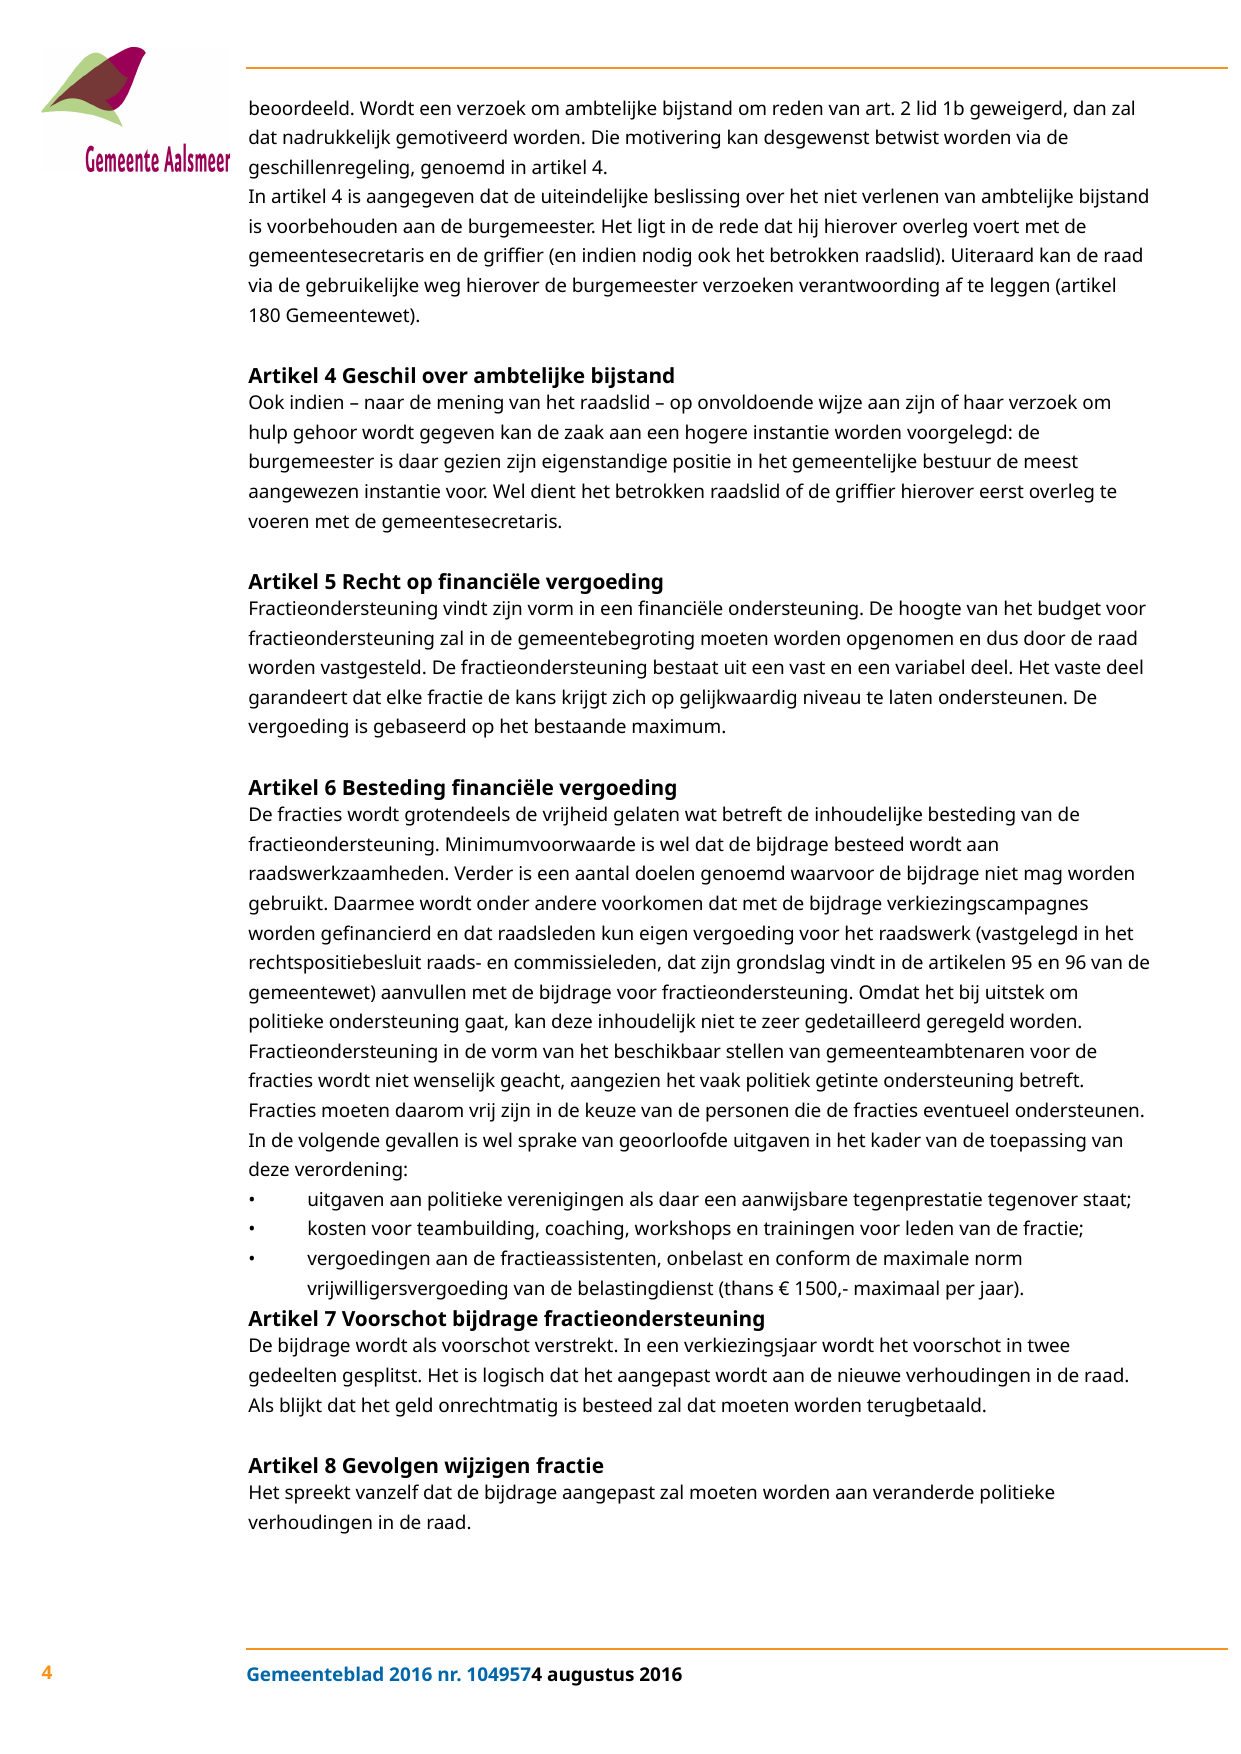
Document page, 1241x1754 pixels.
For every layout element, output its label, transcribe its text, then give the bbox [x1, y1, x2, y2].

list uitgaven aan politieke verenigingen als daar een aanwijsbare tegenprestatie tegenover staat; [248, 1186, 1152, 1212]
text De fracties wordt grotendeels de vrijheid gelaten wat betreft de inhoudelijke besteding van de fractieondersteuning. Minimumvoorwaarde is wel dat de bijdrage besteed wordt aan raadswerkzaamheden. Verder is een aantal doelen genoemd waarvoor de bijdrage niet mag worden gebruikt. Daarmee wordt onder andere voorkomen dat met de bijdrage verkiezingscampagnes worden gefinancierd en dat raadsleden kun eigen vergoeding voor het raadswerk (vastgelegd in het rechtspositiebesluit raads- en commissieleden, dat zijn grondslag vindt in de artikelen 95 en 96 van de gemeentewet) aanvullen met de bijdrage voor fractieondersteuning. Omdat het bij uitstek om politieke ondersteuning gaat, kan deze inhoudelijk niet te zeer gedetailleerd geregeld worden. Fractieondersteuning in de vorm van het beschikbaar stellen van gemeenteambtenaren voor de fracties wordt niet wenselijk geacht, aangezien het vaak politiek getinte ondersteuning betreft. Fracties moeten daarom vrij zijn in de keuze van de personen die de fracties eventueel ondersteunen. [248, 801, 1152, 1123]
text Artikel 7 Voorschot bijdrage fractieondersteuning [248, 1304, 1152, 1333]
text Artikel 5 Recht op financiële vergoeding [248, 567, 1152, 595]
text De bijdrage wordt als voorschot verstrekt. In een verkiezingsjaar wordt het voorschot in twee gedeelten gesplitst. Het is logisch dat het aangepast wordt aan de nieuwe verhoudingen in de raad. Als blijkt dat het geld onrechtmatig is besteed zal dat moeten worden terugbetaald. [248, 1333, 1152, 1418]
text Het spreekt vanzelf dat de bijdrage aangepast zal moeten worden aan veranderde politieke verhoudingen in de raad. [248, 1479, 1152, 1535]
text Artikel 6 Besteding financiële vergoeding [248, 773, 1152, 801]
text Artikel 4 Geschil over ambtelijke bijstand [248, 361, 1152, 389]
text Ook indien – naar de mening van het raadslid – op onvoldoende wijze aan zijn of haar verzoek om hulp gehoor wordt gegeven kan de zaak aan een hogere instantie worden voorgelegd: de burgemeester is daar gezien zijn eigenstandige positie in het gemeentelijke bestuur de meest aangewezen instantie voor. Wel dient het betrokken raadslid of de griffier hierover eerst overleg te voeren met de gemeentesecretaris. [248, 389, 1152, 533]
text In de volgende gevallen is wel sprake van geoorloofde uitgaven in het kader van de toepassing van deze verordening: [248, 1127, 1152, 1182]
picture [41, 47, 231, 172]
text Fractieondersteuning vindt zijn vorm in een financiële ondersteuning. De hoogte van het budget voor fractieondersteuning zal in de gemeentebegroting moeten worden opgenomen en dus door de raad worden vastgesteld. De fractieondersteuning bestaat uit een vast en een variabel deel. Het vaste deel garandeert dat elke fractie de kans krijgt zich op gelijkwaardig niveau te laten ondersteunen. De vergoeding is gebaseerd op het bestaande maximum. [248, 595, 1152, 739]
text In artikel 4 is aangegeven dat de uiteindelijke beslissing over het niet verlenen van ambtelijke bijstand is voorbehouden aan de burgemeester. Het ligt in de rede dat hij hierover overleg voert met de gemeentesecretaris en de griffier (en indien nodig ook het betrokken raadslid). Uiteraard kan de raad via de gebruikelijke weg hierover de burgemeester verzoeken verantwoording af te leggen (artikel 180 Gemeentewet). [248, 183, 1152, 328]
list vergoedingen aan de fractieassistenten, onbelast en conform de maximale norm vrijwilligersvergoeding van de belastingdienst (thans € 1500,- maximaal per jaar). [248, 1245, 1152, 1300]
list kosten voor teambuilding, coaching, workshops en trainingen voor leden van de fractie; [248, 1216, 1152, 1241]
text beoordeeld. Wordt een verzoek om ambtelijke bijstand om reden van art. 2 lid 1b geweigerd, dan zal dat nadrukkelijk gemotiveerd worden. Die motivering kan desgewenst betwist worden via de geschillenregeling, genoemd in artikel 4. [248, 95, 1152, 180]
text Artikel 8 Gevolgen wijzigen fractie [248, 1451, 1152, 1479]
